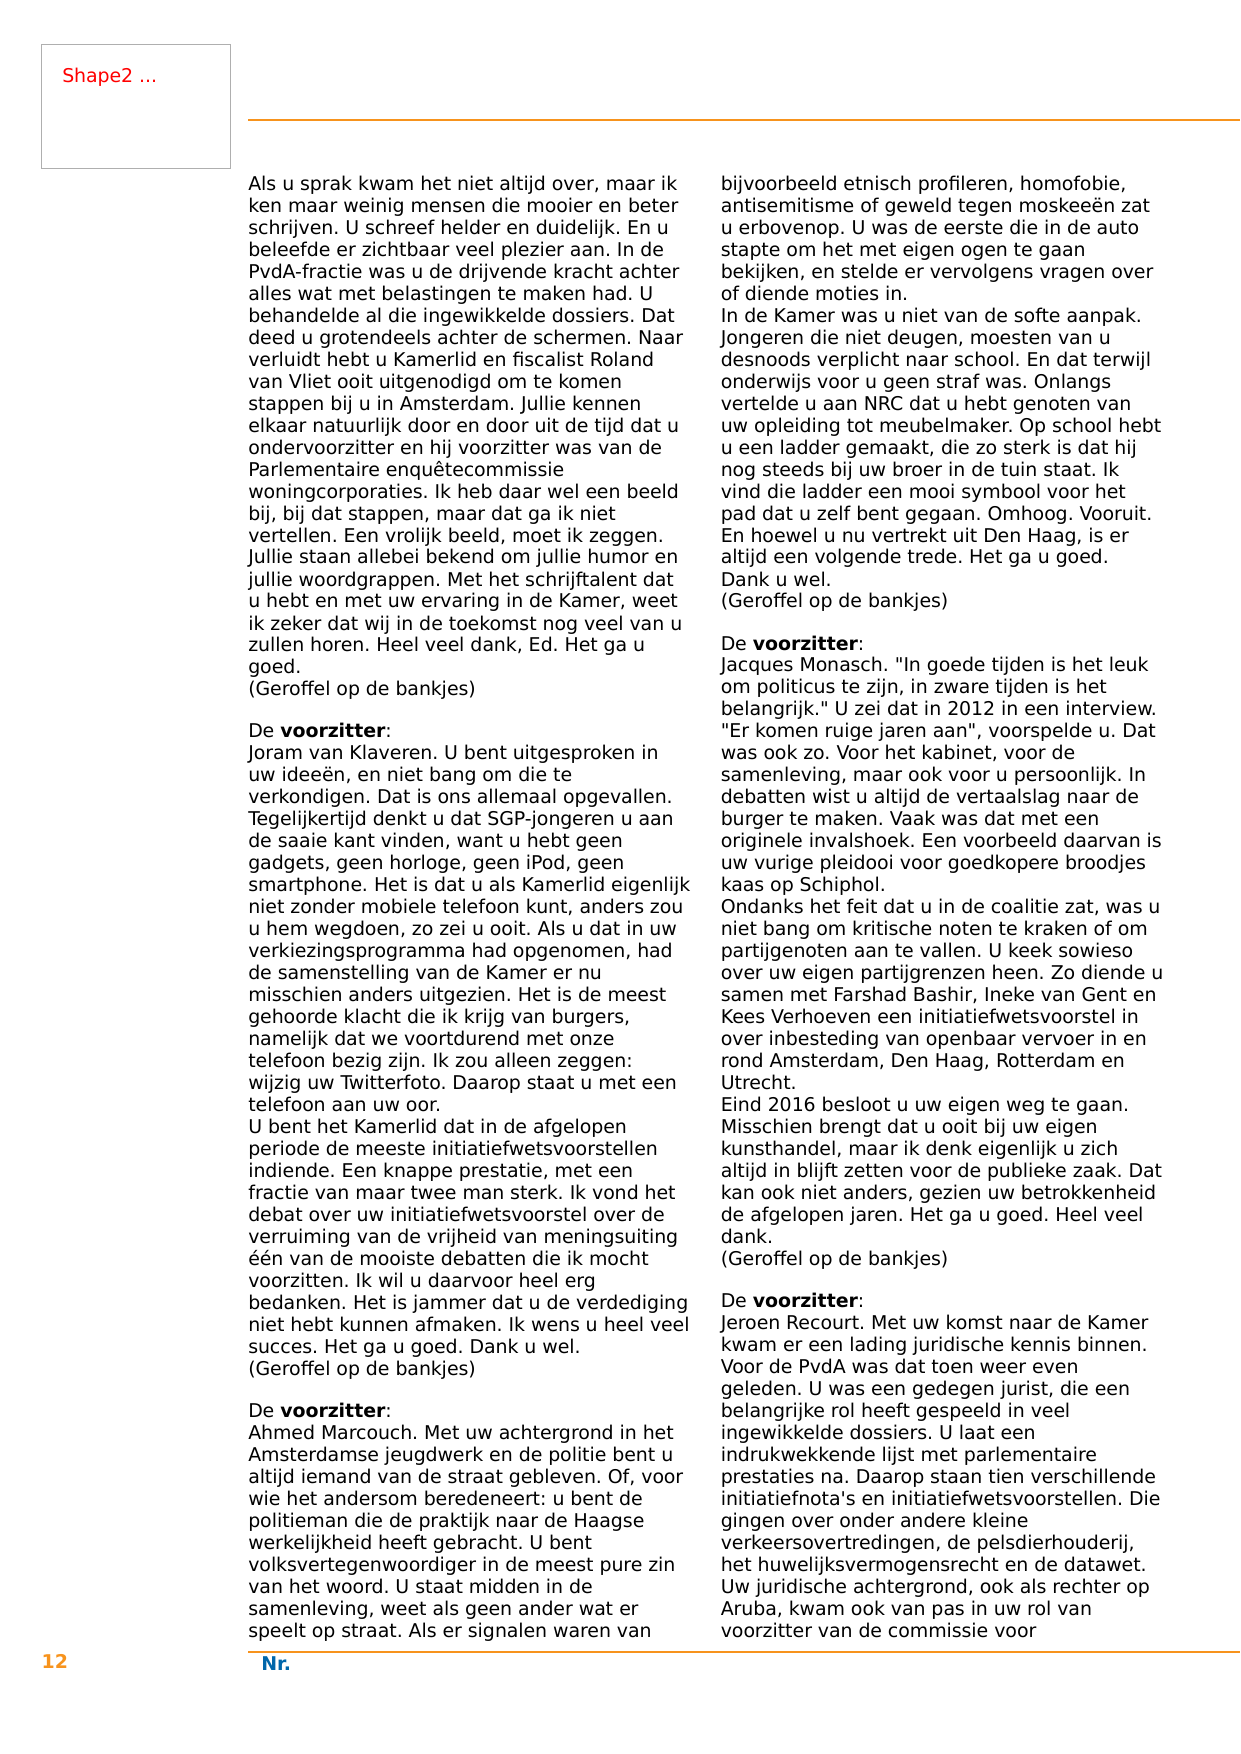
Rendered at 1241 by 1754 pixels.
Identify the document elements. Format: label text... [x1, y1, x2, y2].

text Jeroen Recourt. Met uw komst naar de Kamer kwam er een lading juridische kennis binnen. Voor de PvdA was dat toen weer even geleden. U was een gedegen jurist, die een belangrijke rol heeft gespeeld in veel ingewikkelde dossiers. U laat een indrukwekkende lijst met parlementaire prestaties na. Daarop staan tien verschillende initiatiefnota's en initiatiefwetsvoorstellen. Die gingen over onder andere kleine verkeersovertredingen, de pelsdierhouderij, het huwelijksvermogensrecht en de datawet. [721, 1312, 1163, 1576]
text Uw juridische achtergrond, ook als rechter op Aruba, kwam ook van pas in uw rol van voorzitter van de commissie voor [721, 1576, 1163, 1641]
text U bent het Kamerlid dat in de afgelopen periode de meeste initiatiefwetsvoorstellen indiende. Een knappe prestatie, met een fractie van maar twee man sterk. Ik vond het debat over uw initiatiefwetsvoorstel over de verruiming van de vrijheid van meningsuiting één van de mooiste debatten die ik mocht voorzitten. Ik wil u daarvoor heel erg bedanken. Het is jammer dat u de verdediging niet hebt kunnen afmaken. Ik wens u heel veel succes. Het ga u goed. Dank u wel. [248, 1116, 691, 1358]
text Als u sprak kwam het niet altijd over, maar ik ken maar weinig mensen die mooier en beter schrijven. U schreef helder en duidelijk. En u beleefde er zichtbaar veel plezier aan. In de PvdA-fractie was u de drijvende kracht achter alles wat met belastingen te maken had. U behandelde al die ingewikkelde dossiers. Dat deed u grotendeels achter de schermen. Naar verluidt hebt u Kamerlid en fiscalist Roland van Vliet ooit uitgenodigd om te komen stappen bij u in Amsterdam. Jullie kennen elkaar natuurlijk door en door uit de tijd dat u ondervoorzitter en hij voorzitter was van de Parlementaire enquêtecommissie woningcorporaties. Ik heb daar wel een beeld bij, bij dat stappen, maar dat ga ik niet vertellen. Een vrolijk beeld, moet ik zeggen. Jullie staan allebei bekend om jullie humor en jullie woordgrappen. Met het schrijftalent dat u hebt en met uw ervaring in de Kamer, weet ik zeker dat wij in de toekomst nog veel van u zullen horen. Heel veel dank, Ed. Het ga u goed. [248, 173, 691, 678]
text Ondanks het feit dat u in de coalitie zat, was u niet bang om kritische noten te kraken of om partijgenoten aan te vallen. U keek sowieso over uw eigen partijgrenzen heen. Zo diende u samen met Farshad Bashir, Ineke van Gent en Kees Verhoeven een initiatiefwetsvoorstel in over inbesteding van openbaar vervoer in en rond Amsterdam, Den Haag, Rotterdam en Utrecht. [721, 896, 1163, 1094]
text In de Kamer was u niet van de softe aanpak. Jongeren die niet deugen, moesten van u desnoods verplicht naar school. En dat terwijl onderwijs voor u geen straf was. Onlangs vertelde u aan NRC dat u hebt genoten van uw opleiding tot meubelmaker. Op school hebt u een ladder gemaakt, die zo sterk is dat hij nog steeds bij uw broer in de tuin staat. Ik vind die ladder een mooi symbool voor het pad dat u zelf bent gegaan. Omhoog. Vooruit. En hoewel u nu vertrekt uit Den Haag, is er altijd een volgende trede. Het ga u goed. Dank u wel. [721, 305, 1163, 590]
text Joram van Klaveren. U bent uitgesproken in uw ideeën, en niet bang om die te verkondigen. Dat is ons allemaal opgevallen. Tegelijkertijd denkt u dat SGP-jongeren u aan de saaie kant vinden, want u hebt geen gadgets, geen horloge, geen iPod, geen smartphone. Het is dat u als Kamerlid eigenlijk niet zonder mobiele telefoon kunt, anders zou u hem wegdoen, zo zei u ooit. Als u dat in uw verkiezingsprogramma had opgenomen, had de samenstelling van de Kamer er nu misschien anders uitgezien. Het is de meest gehoorde klacht die ik krijg van burgers, namelijk dat we voortdurend met onze telefoon bezig zijn. Ik zou alleen zeggen: wijzig uw Twitterfoto. Daarop staat u met een telefoon aan uw oor. [248, 742, 691, 1116]
text (Geroffel op de bankjes) [248, 678, 691, 700]
text Eind 2016 besloot u uw eigen weg te gaan. Misschien brengt dat u ooit bij uw eigen kunsthandel, maar ik denk eigenlijk u zich altijd in blijft zetten voor de publieke zaak. Dat kan ook niet anders, gezien uw betrokkenheid de afgelopen jaren. Het ga u goed. Heel veel dank. [721, 1094, 1163, 1248]
text bijvoorbeeld etnisch profileren, homofobie, antisemitisme of geweld tegen moskeeën zat u erbovenop. U was de eerste die in de auto stapte om het met eigen ogen te gaan bekijken, en stelde er vervolgens vragen over of diende moties in. [721, 173, 1163, 305]
text De voorzitter: [721, 1290, 1163, 1312]
text Jacques Monasch. "In goede tijden is het leuk om politicus te zijn, in zware tijden is het belangrijk." U zei dat in 2012 in een interview. "Er komen ruige jaren aan", voorspelde u. Dat was ook zo. Voor het kabinet, voor de samenleving, maar ook voor u persoonlijk. In debatten wist u altijd de vertaalslag naar de burger te maken. Vaak was dat met een originele invalshoek. Een voorbeeld daarvan is uw vurige pleidooi voor goedkopere broodjes kaas op Schiphol. [721, 654, 1163, 896]
text De voorzitter: [721, 632, 1163, 654]
text De voorzitter: [248, 1400, 691, 1422]
text (Geroffel op de bankjes) [721, 590, 1163, 612]
text De voorzitter: [248, 720, 691, 742]
text (Geroffel op de bankjes) [721, 1248, 1163, 1270]
text (Geroffel op de bankjes) [248, 1358, 691, 1380]
text Ahmed Marcouch. Met uw achtergrond in het Amsterdamse jeugdwerk en de politie bent u altijd iemand van de straat gebleven. Of, voor wie het andersom beredeneert: u bent de politieman die de praktijk naar de Haagse werkelijkheid heeft gebracht. U bent volksvertegenwoordiger in de meest pure zin van het woord. U staat midden in de samenleving, weet als geen ander wat er speelt op straat. Als er signalen waren van [248, 1422, 691, 1641]
